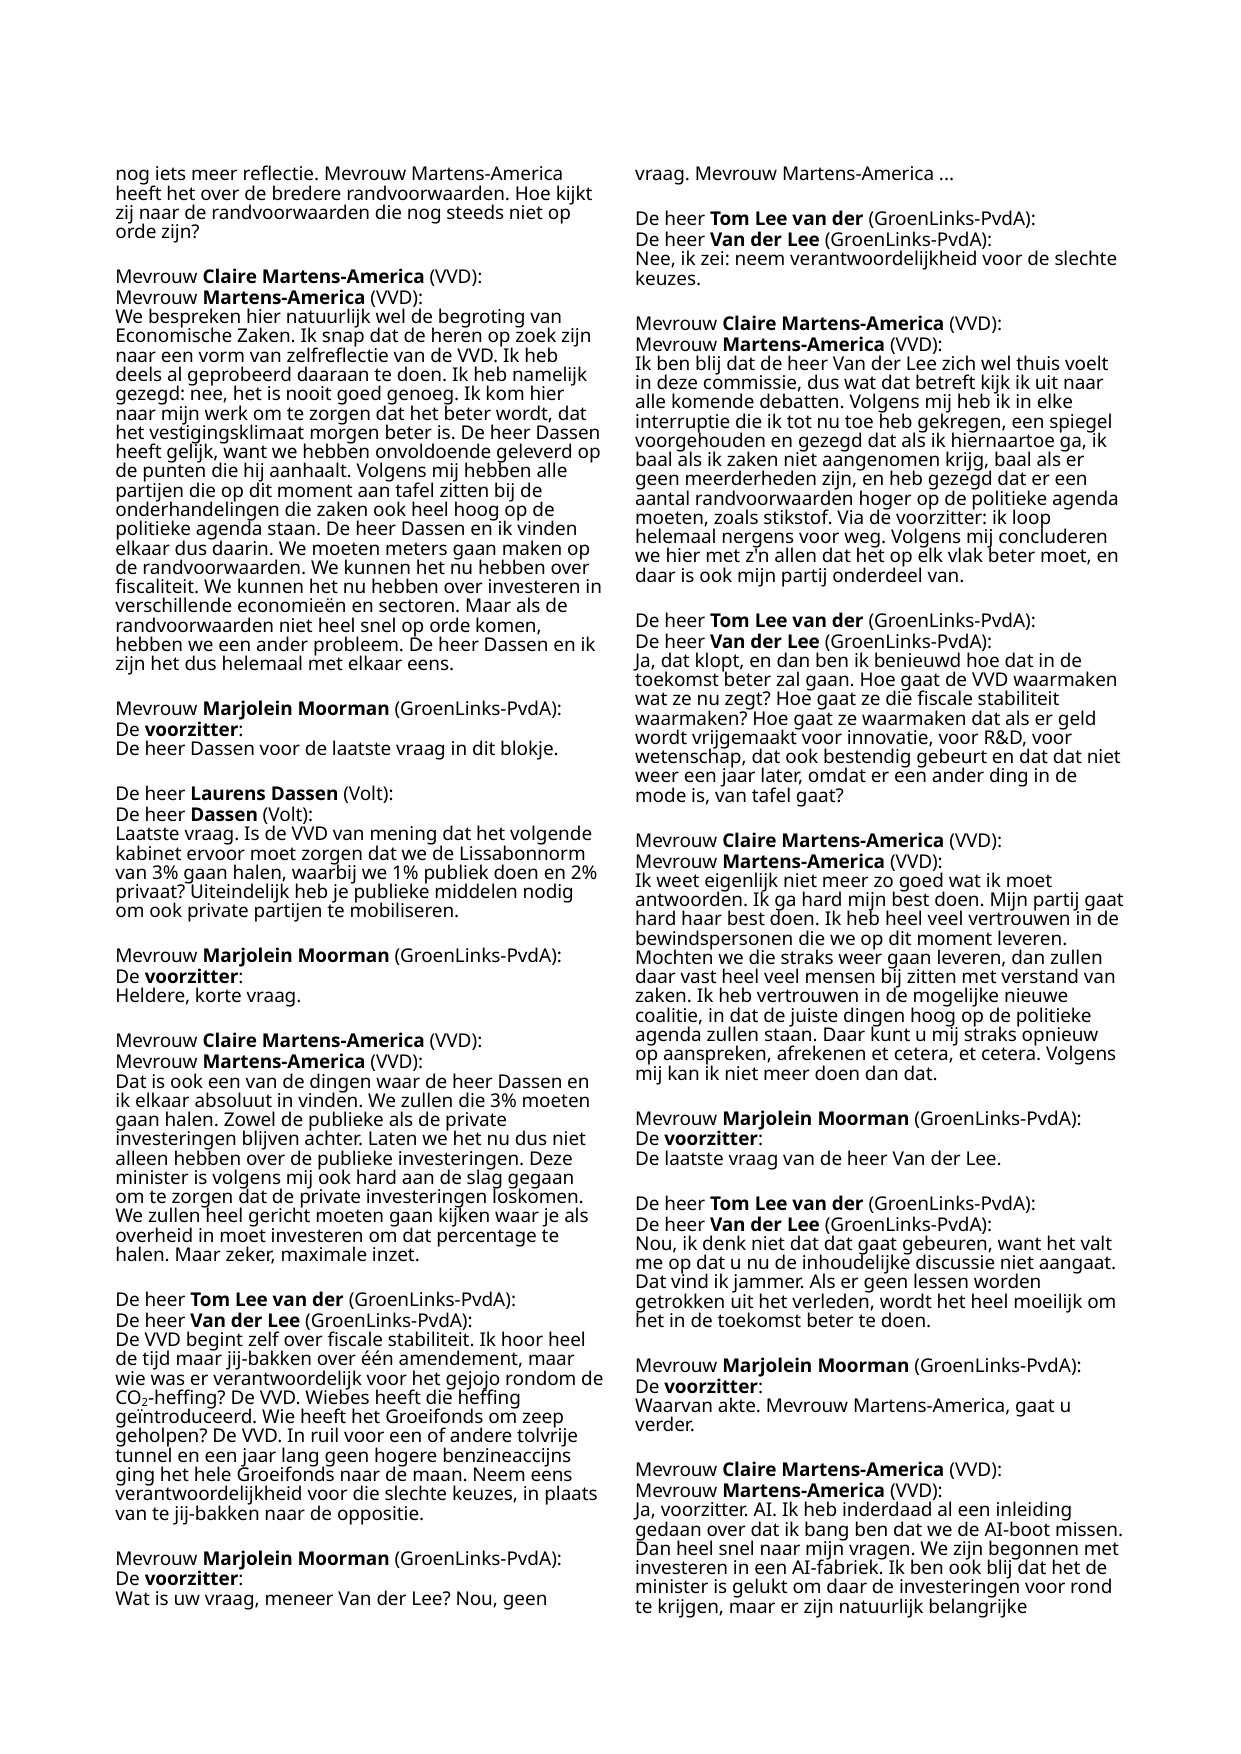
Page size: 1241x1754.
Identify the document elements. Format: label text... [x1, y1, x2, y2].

text Ja, voorzitter. AI. Ik heb inderdaad al een inleiding gedaan over dat ik bang ben dat we de AI-boot missen. Dan heel snel naar mijn vragen. We zijn begonnen met investeren in een AI-fabriek. Ik ben ook blij dat het de minister is gelukt om daar de investeringen voor rond te krijgen, maar er zijn natuurlijk belangrijke [635, 1501, 1125, 1617]
text De heer Van der Lee (GroenLinks-PvdA): [635, 231, 1125, 250]
text Nee, ik zei: neem verantwoordelijkheid voor de slechte keuzes. [635, 250, 1125, 289]
text De heer Tom Lee van der (GroenLinks-PvdA): [635, 607, 1125, 633]
text Mevrouw Claire Martens-America (VVD): [635, 827, 1125, 853]
text Laatste vraag. Is de VVD van mening dat het volgende kabinet ervoor moet zorgen dat we de Lissabonnorm van 3% gaan halen, waarbij we 1% publiek doen en 2% privaat? Uiteindelijk heb je publieke middelen nodig om ook private partijen te mobiliseren. [115, 825, 605, 922]
text Mevrouw Marjolein Moorman (GroenLinks-PvdA): [115, 1545, 605, 1570]
text De voorzitter: [115, 968, 605, 987]
text Dat is ook een van de dingen waar de heer Dassen en ik elkaar absoluut in vinden. We zullen die 3% moeten gaan halen. Zowel de publieke als de private investeringen blijven achter. Laten we het nu dus niet alleen hebben over de publieke investeringen. Deze minister is volgens mij ook hard aan de slag gegaan om te zorgen dat de private investeringen loskomen. We zullen heel gericht moeten gaan kijken waar je als overheid in moet investeren om dat percentage te halen. Maar zeker, maximale inzet. [115, 1073, 605, 1265]
text De laatste vraag van de heer Van der Lee. [635, 1150, 1125, 1169]
text De heer Tom Lee van der (GroenLinks-PvdA): [635, 1190, 1125, 1216]
text De heer Dassen voor de laatste vraag in dit blokje. [115, 740, 605, 759]
text Mevrouw Marjolein Moorman (GroenLinks-PvdA): [115, 695, 605, 721]
text Mevrouw Marjolein Moorman (GroenLinks-PvdA): [115, 942, 605, 968]
text De heer Tom Lee van der (GroenLinks-PvdA): [635, 205, 1125, 231]
text De voorzitter: [635, 1378, 1125, 1397]
text Ik ben blij dat de heer Van der Lee zich wel thuis voelt in deze commissie, dus wat dat betreft kijk ik uit naar alle komende debatten. Volgens mij heb ik in elke interruptie die ik tot nu toe heb gekregen, een spiegel voorgehouden en gezegd dat als ik hiernaartoe ga, ik baal als ik zaken niet aangenomen krijg, baal als er geen meerderheden zijn, en heb gezegd dat er een aantal randvoorwaarden hoger op de politieke agenda moeten, zoals stikstof. Via de voorzitter: ik loop helemaal nergens voor weg. Volgens mij concluderen we hier met z'n allen dat het op elk vlak beter moet, en daar is ook mijn partij onderdeel van. [635, 355, 1125, 586]
text Mevrouw Martens-America (VVD): [115, 1053, 605, 1073]
text De heer Van der Lee (GroenLinks-PvdA): [115, 1312, 605, 1331]
text Mevrouw Claire Martens-America (VVD): [115, 1028, 605, 1053]
text Heldere, korte vraag. [115, 987, 605, 1007]
text Mevrouw Claire Martens-America (VVD): [115, 263, 605, 289]
text Ik weet eigenlijk niet meer zo goed wat ik moet antwoorden. Ik ga hard mijn best doen. Mijn partij gaat hard haar best doen. Ik heb heel veel vertrouwen in de bewindspersonen die we op dit moment leveren. Mochten we die straks weer gaan leveren, dan zullen daar vast heel veel mensen bij zitten met verstand van zaken. Ik heb vertrouwen in de mogelijke nieuwe coalitie, in dat de juiste dingen hoog op de politieke agenda zullen staan. Daar kunt u mij straks opnieuw op aanspreken, afrekenen et cetera, et cetera. Volgens mij kan ik niet meer doen dan dat. [635, 872, 1125, 1084]
text Waarvan akte. Mevrouw Martens-America, gaat u verder. [635, 1397, 1125, 1436]
text Mevrouw Marjolein Moorman (GroenLinks-PvdA): [635, 1105, 1125, 1130]
text De heer Laurens Dassen (Volt): [115, 780, 605, 806]
text Mevrouw Martens-America (VVD): [635, 1482, 1125, 1501]
text De heer Van der Lee (GroenLinks-PvdA): [635, 1216, 1125, 1235]
text De voorzitter: [635, 1130, 1125, 1150]
text We bespreken hier natuurlijk wel de begroting van Economische Zaken. Ik snap dat de heren op zoek zijn naar een vorm van zelfreflectie van de VVD. Ik heb deels al geprobeerd daaraan te doen. Ik heb namelijk gezegd: nee, het is nooit goed genoeg. Ik kom hier naar mijn werk om te zorgen dat het beter wordt, dat het vestigingsklimaat morgen beter is. De heer Dassen heeft gelijk, want we hebben onvoldoende geleverd op de punten die hij aanhaalt. Volgens mij hebben alle partijen die op dit moment aan tafel zitten bij de onderhandelingen die zaken ook heel hoog op de politieke agenda staan. De heer Dassen en ik vinden elkaar dus daarin. We moeten meters gaan maken op de randvoorwaarden. We kunnen het nu hebben over fiscaliteit. We kunnen het nu hebben over investeren in verschillende economieën en sectoren. Maar als de randvoorwaarden niet heel snel op orde komen, hebben we een ander probleem. De heer Dassen en ik zijn het dus helemaal met elkaar eens. [115, 308, 605, 674]
text Mevrouw Marjolein Moorman (GroenLinks-PvdA): [635, 1352, 1125, 1378]
text De VVD begint zelf over fiscale stabiliteit. Ik hoor heel de tijd maar jij-bakken over één amendement, maar wie was er verantwoordelijk voor het gejojo rondom de CO2-heffing? De VVD. Wiebes heeft die heffing geïntroduceerd. Wie heeft het Groeifonds om zeep geholpen? De VVD. In ruil voor een of andere tolvrije tunnel en een jaar lang geen hogere benzineaccijns ging het hele Groeifonds naar de maan. Neem eens verantwoordelijkheid voor die slechte keuzes, in plaats van te jij-bakken naar de oppositie. [115, 1331, 605, 1524]
text Mevrouw Martens-America (VVD): [115, 289, 605, 308]
text Nou, ik denk niet dat dat gaat gebeuren, want het valt me op dat u nu de inhoudelijke discussie niet aangaat. Dat vind ik jammer. Als er geen lessen worden getrokken uit het verleden, wordt het heel moeilijk om het in de toekomst beter te doen. [635, 1235, 1125, 1331]
text Mevrouw Claire Martens-America (VVD): [635, 310, 1125, 336]
text De voorzitter: [115, 1570, 605, 1590]
text De voorzitter: [115, 721, 605, 740]
text Ja, dat klopt, en dan ben ik benieuwd hoe dat in de toekomst beter zal gaan. Hoe gaat de VVD waarmaken wat ze nu zegt? Hoe gaat ze die fiscale stabiliteit waarmaken? Hoe gaat ze waarmaken dat als er geld wordt vrijgemaakt voor innovatie, voor R&D, voor wetenschap, dat ook bestendig gebeurt en dat dat niet weer een jaar later, omdat er een ander ding in de mode is, van tafel gaat? [635, 652, 1125, 806]
text Wat is uw vraag, meneer Van der Lee? Nou, geen [115, 1590, 605, 1609]
text De heer Dassen (Volt): [115, 806, 605, 825]
text De heer Van der Lee (GroenLinks-PvdA): [635, 633, 1125, 652]
text De heer Tom Lee van der (GroenLinks-PvdA): [115, 1286, 605, 1312]
text Mevrouw Martens-America (VVD): [635, 853, 1125, 872]
text Mevrouw Martens-America (VVD): [635, 336, 1125, 355]
text nog iets meer reflectie. Mevrouw Martens-America heeft het over de bredere randvoorwaarden. Hoe kijkt zij naar de randvoorwaarden die nog steeds niet op orde zijn? [115, 165, 605, 242]
text Mevrouw Claire Martens-America (VVD): [635, 1456, 1125, 1482]
text vraag. Mevrouw Martens-America ... [635, 165, 1125, 184]
